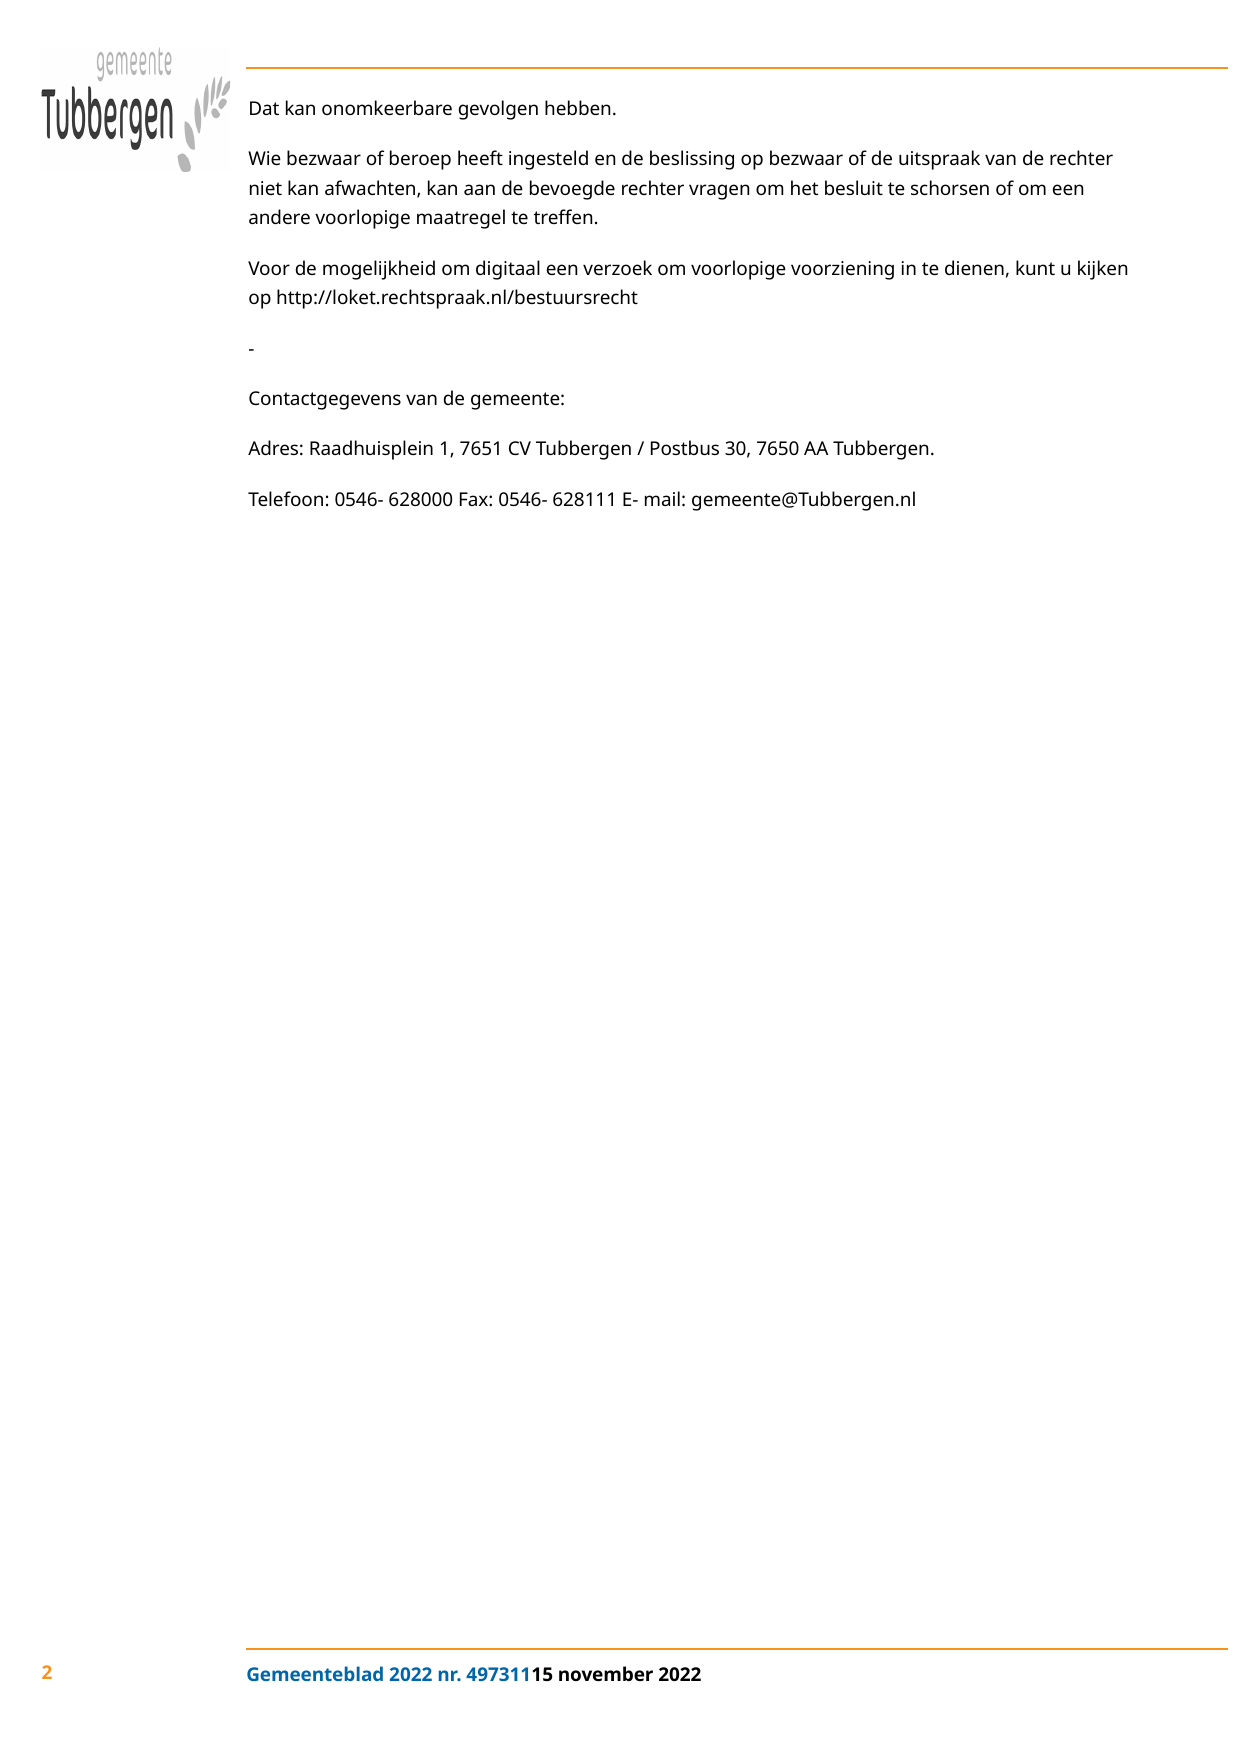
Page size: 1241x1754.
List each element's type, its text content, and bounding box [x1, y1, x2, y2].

text Telefoon: 0546- 628000 Fax: 0546- 628111 E- mail: gemeente@Tubbergen.nl [248, 486, 1152, 512]
text Contactgegevens van de gemeente: [248, 385, 1152, 411]
picture [41, 47, 231, 172]
text - [248, 335, 1152, 361]
text Wie bezwaar of beroep heeft ingesteld en de beslissing op bezwaar of de uitspraak van de rechter niet kan afwachten, kan aan de bevoegde rechter vragen om het besluit te schorsen of om een andere voorlopige maatregel te treffen. [248, 145, 1152, 230]
text Voor de mogelijkheid om digitaal een verzoek om voorlopige voorziening in te dienen, kunt u kijken op http://loket.rechtspraak.nl/bestuursrecht [248, 255, 1152, 310]
text Dat kan onomkeerbare gevolgen hebben. [248, 95, 1152, 121]
text Adres: Raadhuisplein 1, 7651 CV Tubbergen / Postbus 30, 7650 AA Tubbergen. [248, 436, 1152, 461]
